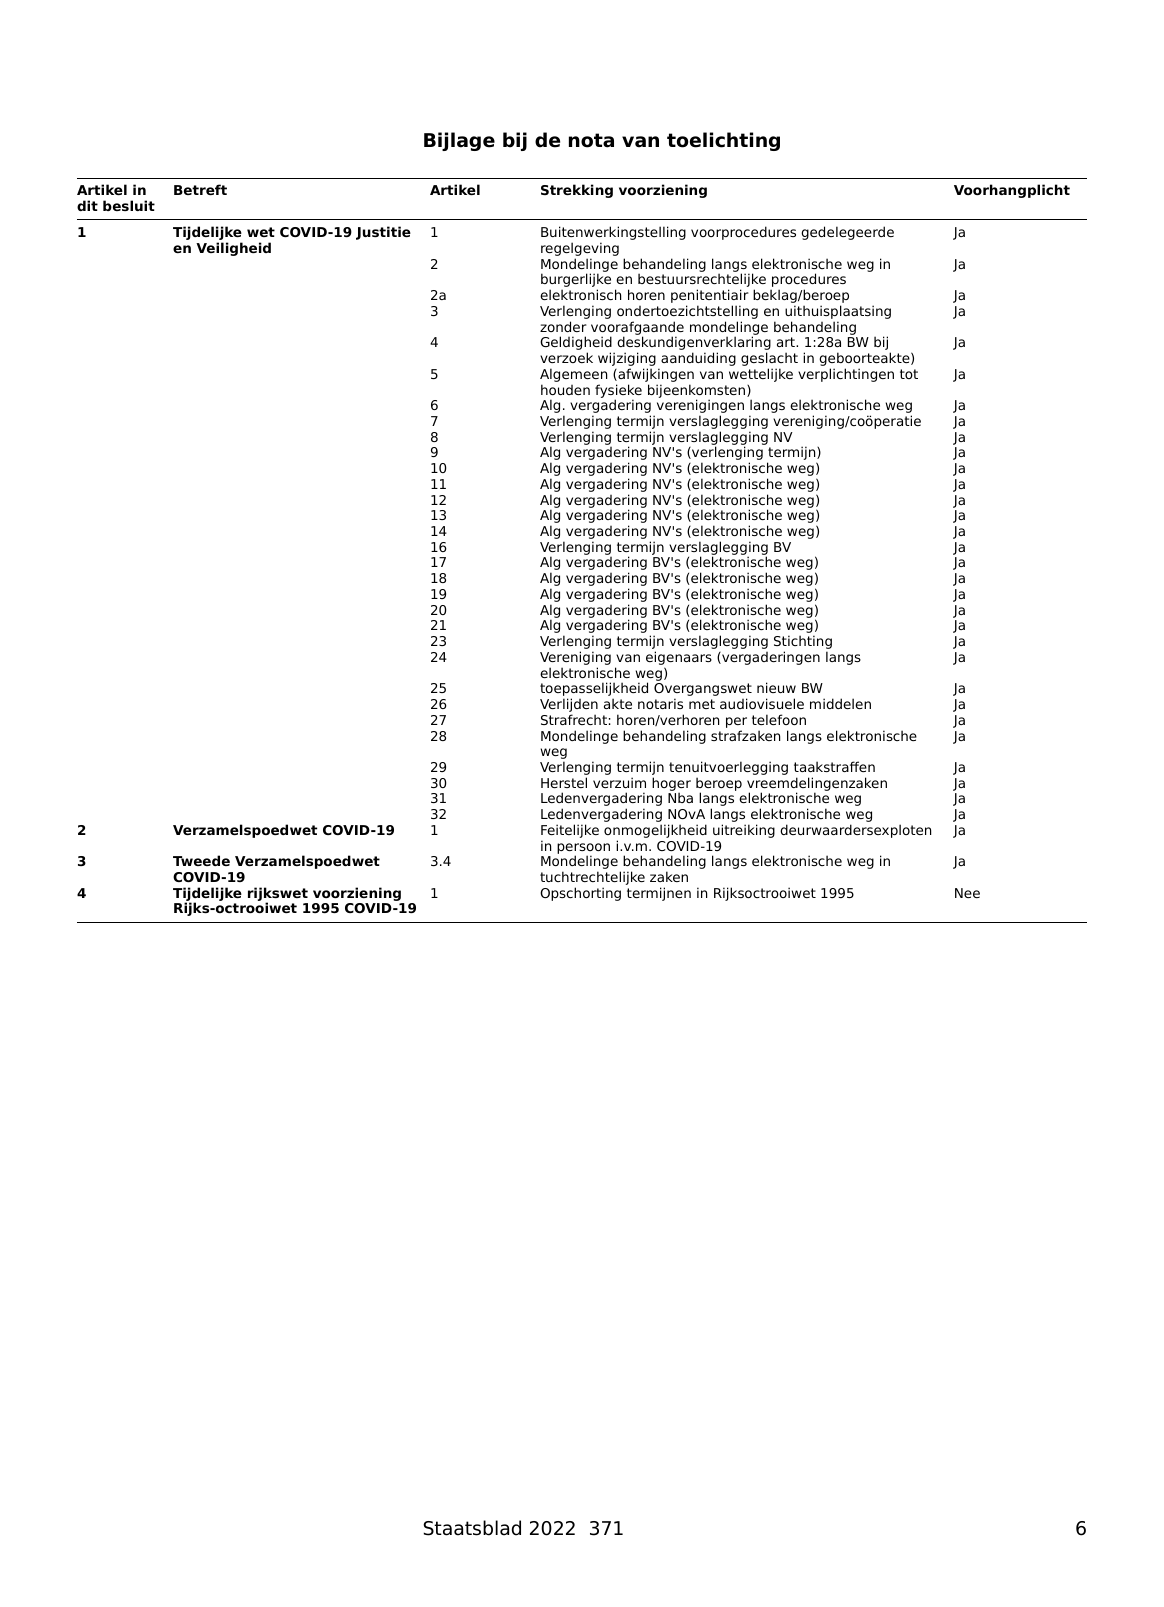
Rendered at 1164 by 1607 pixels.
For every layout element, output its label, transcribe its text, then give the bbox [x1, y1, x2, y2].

table_cell [77, 430, 167, 445]
table_cell [167, 256, 424, 288]
table_cell Ja [948, 728, 1087, 760]
table_cell Alg vergadering BV's (elektronische weg) [534, 555, 948, 571]
table_cell [167, 493, 424, 508]
table_cell Ja [948, 540, 1087, 555]
table_cell Ja [948, 634, 1087, 650]
table_cell Ja [948, 791, 1087, 807]
table_cell Buitenwerkingstelling voorprocedures gedelegeerde regelgeving [534, 220, 948, 256]
table_cell Alg vergadering NV's (verlenging termijn) [534, 445, 948, 461]
table_cell 9 [424, 445, 534, 461]
table_cell Ja [948, 445, 1087, 461]
table_cell [77, 524, 167, 539]
table_header Artikel [424, 179, 534, 219]
table_cell 1 [424, 220, 534, 256]
table_cell Alg vergadering NV's (elektronische weg) [534, 493, 948, 508]
table_cell [167, 555, 424, 571]
table_cell Alg vergadering NV's (elektronische weg) [534, 477, 948, 492]
table_cell Verlijden akte notaris met audiovisuele middelen [534, 697, 948, 713]
table_cell 13 [424, 508, 534, 524]
table_header Voorhangplicht [948, 179, 1087, 219]
table_cell [167, 335, 424, 367]
table_cell Ja [948, 650, 1087, 681]
table_cell [167, 618, 424, 634]
table_cell 6 [424, 398, 534, 414]
table_cell Opschorting termijnen in Rijksoctrooiwet 1995 [534, 886, 948, 922]
table_cell Ja [948, 414, 1087, 429]
table_cell 29 [424, 760, 534, 776]
table_cell 16 [424, 540, 534, 555]
table_cell [167, 304, 424, 335]
table_cell Alg. vergadering verenigingen langs elektronische weg [534, 398, 948, 414]
table_cell [77, 587, 167, 602]
table_cell Ja [948, 220, 1087, 256]
table_cell [167, 461, 424, 477]
table_cell [77, 414, 167, 429]
table_cell 3 [424, 304, 534, 335]
table_cell [167, 587, 424, 602]
table_cell 14 [424, 524, 534, 539]
table_cell 12 [424, 493, 534, 508]
table_cell [77, 445, 167, 461]
table_cell [77, 760, 167, 776]
table_cell Tweede Verzamelspoedwet COVID-19 [167, 854, 424, 886]
table_cell Verlenging termijn verslaglegging Stichting [534, 634, 948, 650]
table_cell [77, 304, 167, 335]
table_cell [77, 540, 167, 555]
table_cell Tijdelijke wet COVID-19 Justitie en Veiligheid [167, 220, 424, 256]
table_cell Alg vergadering NV's (elektronische weg) [534, 508, 948, 524]
table_cell [77, 461, 167, 477]
table_cell [77, 634, 167, 650]
table_cell Mondelinge behandeling langs elektronische weg in burgerlijke en bestuursrechtelijke procedures [534, 256, 948, 288]
table_cell [77, 555, 167, 571]
table_cell [167, 398, 424, 414]
table_cell 1 [77, 220, 167, 256]
table_cell [77, 398, 167, 414]
table_cell Strafrecht: horen/verhoren per telefoon [534, 713, 948, 728]
table_cell [167, 681, 424, 697]
table_cell [77, 618, 167, 634]
table_cell 3 [77, 854, 167, 886]
table_cell Alg vergadering BV's (elektronische weg) [534, 571, 948, 587]
table_cell [77, 256, 167, 288]
table_cell Verlenging termijn verslaglegging BV [534, 540, 948, 555]
table_cell 3.4 [424, 854, 534, 886]
table_cell elektronisch horen penitentiair beklag/beroep [534, 288, 948, 304]
table_cell Alg vergadering BV's (elektronische weg) [534, 603, 948, 618]
table_cell 28 [424, 728, 534, 760]
table_cell Tijdelijke rijkswet voorziening Rijks-octrooiwet 1995 COVID-19 [167, 886, 424, 922]
table_cell Ja [948, 681, 1087, 697]
table_cell [167, 791, 424, 807]
table_cell Ja [948, 713, 1087, 728]
table_cell 2a [424, 288, 534, 304]
table_cell 31 [424, 791, 534, 807]
table_cell Ja [948, 335, 1087, 367]
table_cell Ja [948, 587, 1087, 602]
table_cell Ja [948, 398, 1087, 414]
table_cell 18 [424, 571, 534, 587]
table_cell [77, 807, 167, 823]
table_header Strekking voorziening [534, 179, 948, 219]
table_cell [167, 540, 424, 555]
table_cell [167, 571, 424, 587]
table_cell Ja [948, 461, 1087, 477]
table_cell [167, 414, 424, 429]
table_cell Nee [948, 886, 1087, 922]
table_cell Herstel verzuim hoger beroep vreemdelingenzaken [534, 776, 948, 791]
table_cell [167, 524, 424, 539]
table_cell Ja [948, 823, 1087, 854]
table_cell 17 [424, 555, 534, 571]
table_cell 2 [77, 823, 167, 854]
table_cell [77, 571, 167, 587]
table_cell Mondelinge behandeling strafzaken langs elektronische weg [534, 728, 948, 760]
table_cell 7 [424, 414, 534, 429]
table_cell [77, 335, 167, 367]
table_cell Alg vergadering NV's (elektronische weg) [534, 461, 948, 477]
table_cell [167, 650, 424, 681]
table_cell [167, 367, 424, 398]
table_cell [77, 776, 167, 791]
table_cell Ja [948, 493, 1087, 508]
table_cell Ja [948, 367, 1087, 398]
table_cell Ledenvergadering NOvA langs elektronische weg [534, 807, 948, 823]
table_cell Alg vergadering BV's (elektronische weg) [534, 618, 948, 634]
table_cell [77, 791, 167, 807]
table_cell [167, 430, 424, 445]
table_cell [77, 493, 167, 508]
table_cell Verzamelspoedwet COVID-19 [167, 823, 424, 854]
table_cell [77, 367, 167, 398]
table_cell [167, 288, 424, 304]
table_cell Ja [948, 304, 1087, 335]
table_header Artikel in dit besluit [77, 179, 167, 219]
table_cell [77, 728, 167, 760]
table_cell Ja [948, 776, 1087, 791]
table_cell [167, 728, 424, 760]
table_cell [77, 650, 167, 681]
table_cell Ja [948, 477, 1087, 492]
table_cell 1 [424, 886, 534, 922]
table_cell [167, 477, 424, 492]
table_cell [167, 713, 424, 728]
table_cell 23 [424, 634, 534, 650]
table_header Betreft [167, 179, 424, 219]
table_cell [77, 477, 167, 492]
table_cell [77, 603, 167, 618]
table_cell Verlenging termijn verslaglegging vereniging/coöperatie [534, 414, 948, 429]
table_cell Vereniging van eigenaars (vergaderingen langs elektronische weg) [534, 650, 948, 681]
table_cell Ja [948, 524, 1087, 539]
table_cell 21 [424, 618, 534, 634]
table_cell 10 [424, 461, 534, 477]
table_cell Ja [948, 618, 1087, 634]
table_cell Ja [948, 571, 1087, 587]
table_cell 1 [424, 823, 534, 854]
table_cell Ja [948, 697, 1087, 713]
table_cell [77, 713, 167, 728]
table_cell Ja [948, 555, 1087, 571]
table_cell 8 [424, 430, 534, 445]
table_cell [167, 445, 424, 461]
table_cell 11 [424, 477, 534, 492]
table_cell Ja [948, 288, 1087, 304]
table_cell 19 [424, 587, 534, 602]
table_cell [77, 508, 167, 524]
table_cell Ja [948, 854, 1087, 886]
table_cell [167, 697, 424, 713]
table_cell 2 [424, 256, 534, 288]
table_cell [167, 807, 424, 823]
table_cell Alg vergadering NV's (elektronische weg) [534, 524, 948, 539]
table_cell Ja [948, 430, 1087, 445]
table_cell [167, 603, 424, 618]
table_cell 25 [424, 681, 534, 697]
table_cell 20 [424, 603, 534, 618]
table_cell 30 [424, 776, 534, 791]
table_cell Ja [948, 603, 1087, 618]
table_cell [167, 508, 424, 524]
table_cell Algemeen (afwijkingen van wettelijke verplichtingen tot houden fysieke bijeenkomsten) [534, 367, 948, 398]
table_cell Mondelinge behandeling langs elektronische weg in tuchtrechtelijke zaken [534, 854, 948, 886]
table_cell [167, 634, 424, 650]
table_cell Ja [948, 508, 1087, 524]
table_cell Feitelijke onmogelijkheid uitreiking deurwaardersexploten in persoon i.v.m. COVID-19 [534, 823, 948, 854]
table_cell Ledenvergadering Nba langs elektronische weg [534, 791, 948, 807]
table_cell Verlenging termijn tenuitvoerlegging taakstraffen [534, 760, 948, 776]
table_cell Ja [948, 760, 1087, 776]
table_cell [77, 288, 167, 304]
table_cell Geldigheid deskundigenverklaring art. 1:28a BW bij verzoek wijziging aanduiding geslacht in geboorteakte) [534, 335, 948, 367]
table_cell 32 [424, 807, 534, 823]
table_cell 27 [424, 713, 534, 728]
table_cell [77, 697, 167, 713]
table_cell 24 [424, 650, 534, 681]
table_cell Verlenging ondertoezichtstelling en uithuisplaatsing zonder voorafgaande mondelinge behandeling [534, 304, 948, 335]
table_cell Verlenging termijn verslaglegging NV [534, 430, 948, 445]
table_cell Alg vergadering BV's (elektronische weg) [534, 587, 948, 602]
table_cell [77, 681, 167, 697]
table_cell Ja [948, 807, 1087, 823]
table_cell [167, 760, 424, 776]
subtitle Bijlage bij de nota van toelichting [422, 130, 1087, 152]
table_cell 5 [424, 367, 534, 398]
table_cell 26 [424, 697, 534, 713]
table_cell Ja [948, 256, 1087, 288]
table_cell 4 [424, 335, 534, 367]
table_cell 4 [77, 886, 167, 922]
table_cell [167, 776, 424, 791]
table_cell toepasselijkheid Overgangswet nieuw BW [534, 681, 948, 697]
